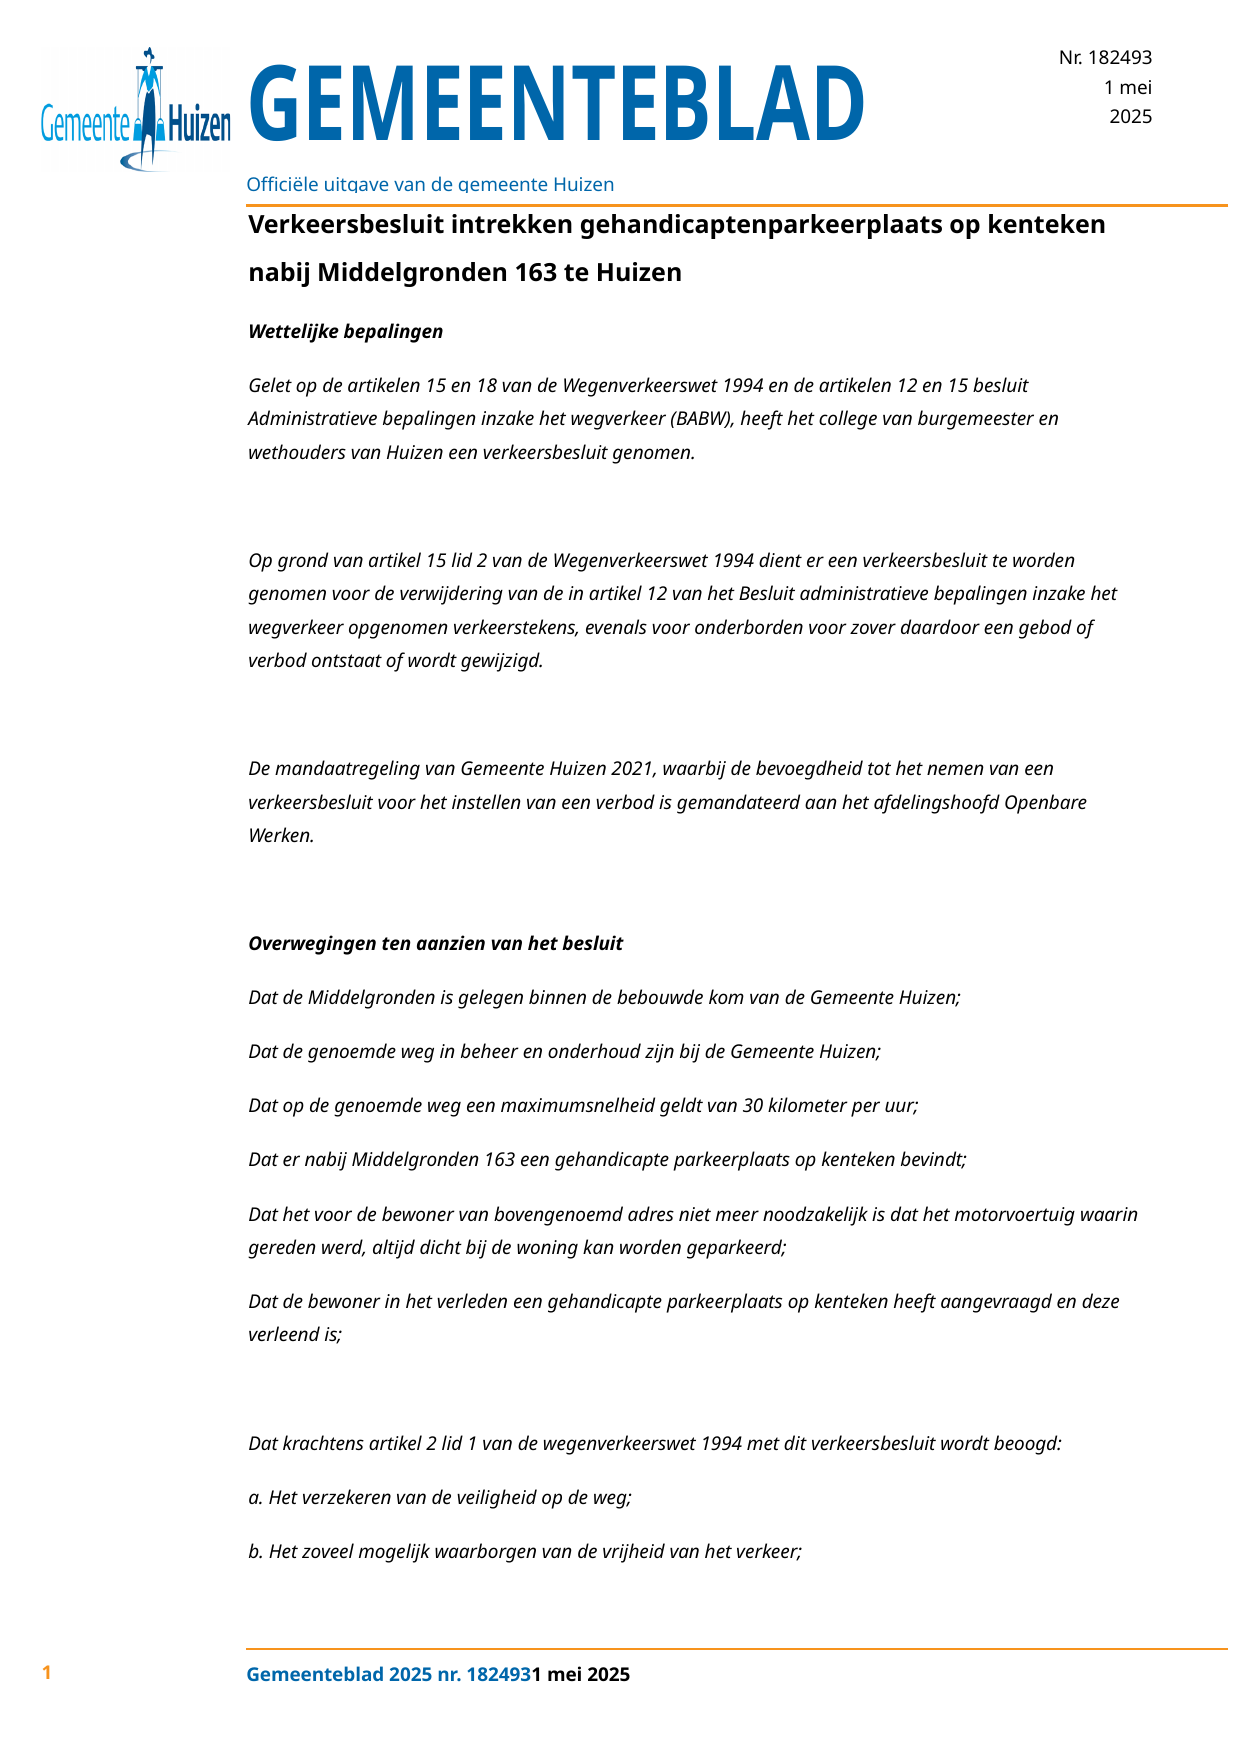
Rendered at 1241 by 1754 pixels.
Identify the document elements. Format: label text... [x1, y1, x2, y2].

text Dat de bewoner in het verleden een gehandicapte parkeerplaats op kenteken heeft aangevraagd en deze verleend is; [248, 1288, 1152, 1347]
text Op grond van artikel 15 lid 2 van de Wegenverkeerswet 1994 dient er een verkeersbesluit te worden genomen voor de verwijdering van de in artikel 12 van het Besluit administratieve bepalingen inzake het wegverkeer opgenomen verkeerstekens, evenals voor onderborden voor zover daardoor een gebod of verbod ontstaat of wordt gewijzigd. [248, 547, 1152, 673]
text Overwegingen ten aanzien van het besluit [248, 930, 1152, 956]
text b. Het zoveel mogelijk waarborgen van de vrijheid van het verkeer; [248, 1538, 1152, 1564]
text Dat krachtens artikel 2 lid 1 van de wegenverkeerswet 1994 met dit verkeersbesluit wordt beoogd: [248, 1430, 1152, 1456]
text Verkeersbesluit intrekken gehandicaptenparkeerplaats op kenteken nabij Middelgronden 163 te Huizen [248, 207, 1152, 288]
text Wettelijke bepalingen [248, 318, 1152, 344]
text a. Het verzekeren van de veiligheid op de weg; [248, 1484, 1152, 1509]
text Dat er nabij Middelgronden 163 een gehandicapte parkeerplaats op kenteken bevindt; [248, 1147, 1152, 1172]
text De mandaatregeling van Gemeente Huizen 2021, waarbij de bevoegdheid tot het nemen van een verkeersbesluit voor het instellen van een verbod is gemandateerd aan het afdelingshoofd Openbare Werken. [248, 755, 1152, 848]
text Dat de genoemde weg in beheer en onderhoud zijn bij de Gemeente Huizen; [248, 1038, 1152, 1064]
text Dat de Middelgronden is gelegen binnen de bebouwde kom van de Gemeente Huizen; [248, 984, 1152, 1010]
text Dat het voor de bewoner van bovengenoemd adres niet meer noodzakelijk is dat het motorvoertuig waarin gereden werd, altijd dicht bij de woning kan worden geparkeerd; [248, 1201, 1152, 1260]
text Gelet op de artikelen 15 en 18 van de Wegenverkeerswet 1994 en de artikelen 12 en 15 besluit Administratieve bepalingen inzake het wegverkeer (BABW), heeft het college van burgemeester en wethouders van Huizen een verkeersbesluit genomen. [248, 372, 1152, 464]
picture [41, 47, 231, 172]
text Dat op de genoemde weg een maximumsnelheid geldt van 30 kilometer per uur; [248, 1093, 1152, 1118]
